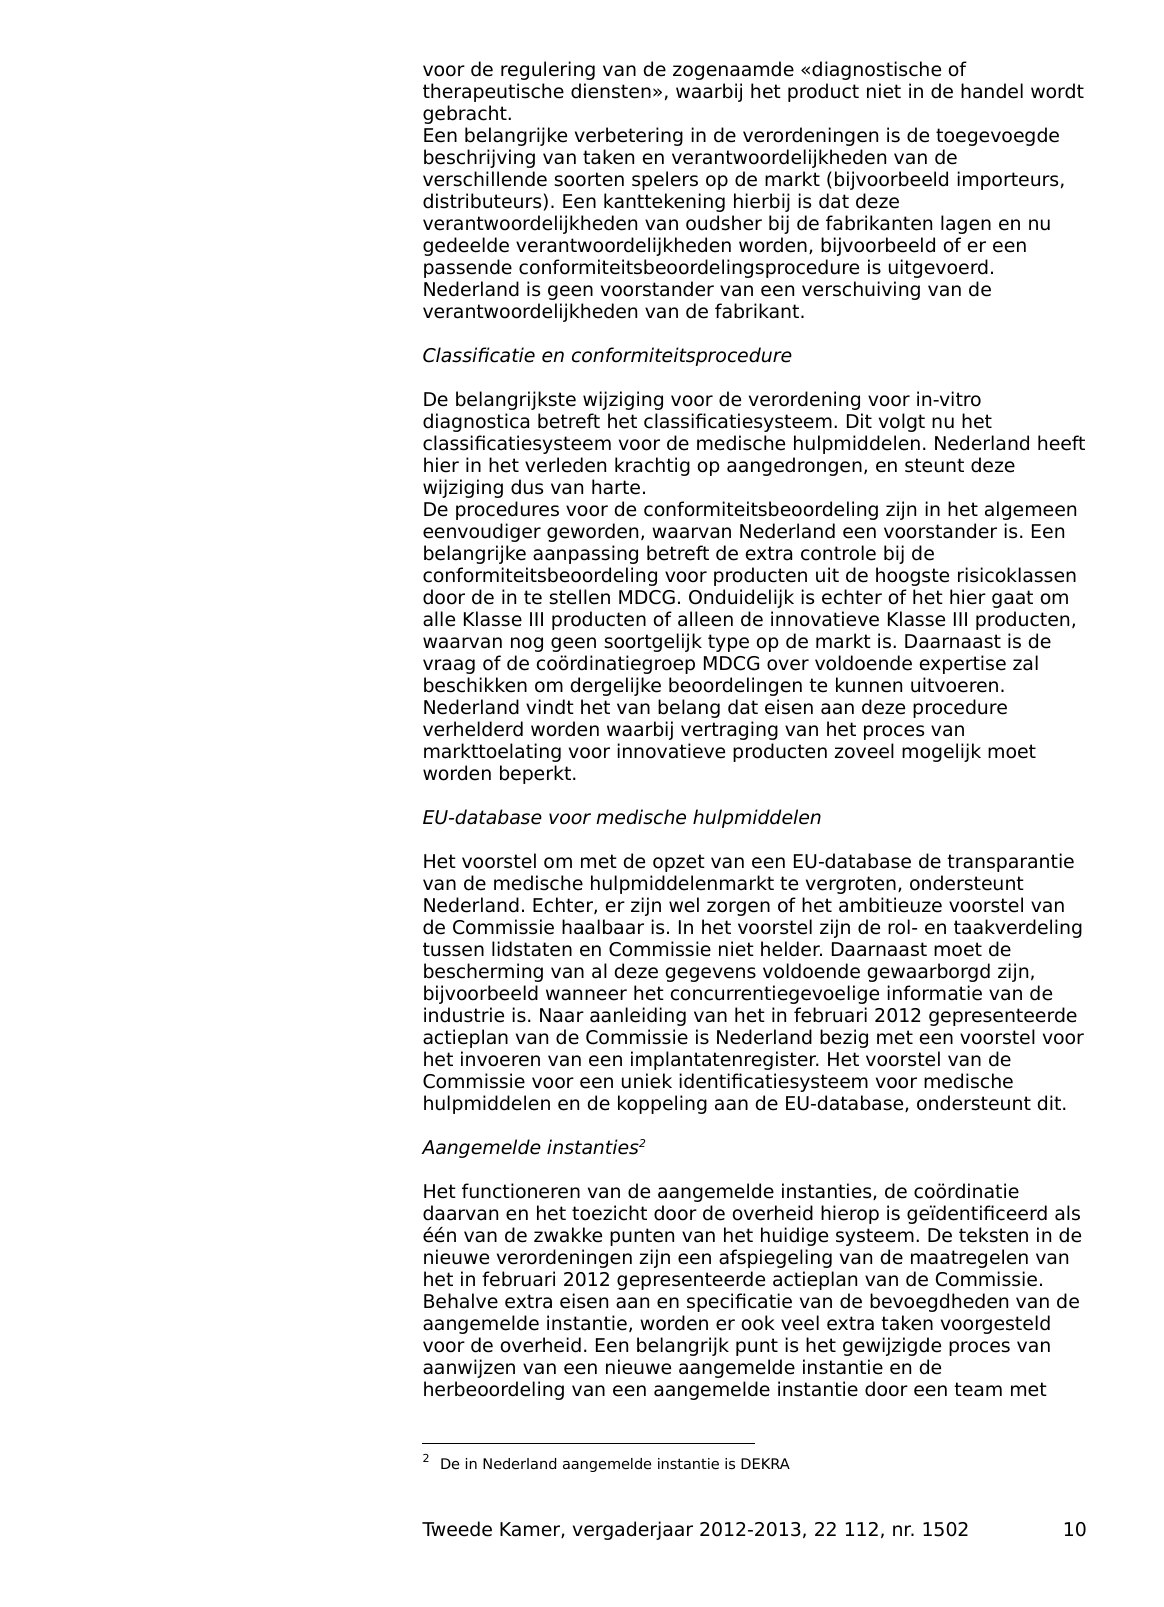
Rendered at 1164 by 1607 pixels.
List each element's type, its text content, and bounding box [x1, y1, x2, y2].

text Het functioneren van de aangemelde instanties, de coördinatie daarvan en het toezicht door de overheid hierop is geïdentificeerd als één van de zwakke punten van het huidige systeem. De teksten in de nieuwe verordeningen zijn een afspiegeling van de maatregelen van het in februari 2012 gepresenteerde actieplan van de Commissie. Behalve extra eisen aan en specificatie van de bevoegdheden van de aangemelde instantie, worden er ook veel extra taken voorgesteld voor de overheid. Een belangrijk punt is het gewijzigde proces van aanwijzen van een nieuwe aangemelde instantie en de herbeoordeling van een aangemelde instantie door een team met [422, 1181, 1087, 1401]
text Een belangrijke verbetering in de verordeningen is de toegevoegde beschrijving van taken en verantwoordelijkheden van de verschillende soorten spelers op de markt (bijvoorbeeld importeurs, distributeurs). Een kanttekening hierbij is dat deze verantwoordelijkheden van oudsher bij de fabrikanten lagen en nu gedeelde verantwoordelijkheden worden, bijvoorbeeld of er een passende conformiteitsbeoordelingsprocedure is uitgevoerd. Nederland is geen voorstander van een verschuiving van de verantwoordelijkheden van de fabrikant. [422, 125, 1087, 323]
text voor de regulering van de zogenaamde «diagnostische of therapeutische diensten», waarbij het product niet in de handel wordt gebracht. [422, 59, 1087, 125]
text De in Nederland aangemelde instantie is DEKRA [422, 1452, 1087, 1474]
text De procedures voor de conformiteitsbeoordeling zijn in het algemeen eenvoudiger geworden, waarvan Nederland een voorstander is. Een belangrijke aanpassing betreft de extra controle bij de conformiteitsbeoordeling voor producten uit de hoogste risicoklassen door de in te stellen MDCG. Onduidelijk is echter of het hier gaat om alle Klasse III producten of alleen de innovatieve Klasse III producten, waarvan nog geen soortgelijk type op de markt is. Daarnaast is de vraag of de coördinatiegroep MDCG over voldoende expertise zal beschikken om dergelijke beoordelingen te kunnen uitvoeren. Nederland vindt het van belang dat eisen aan deze procedure verhelderd worden waarbij vertraging van het proces van markttoelating voor innovatieve producten zoveel mogelijk moet worden beperkt. [422, 499, 1087, 785]
subtitle Classificatie en conformiteitsprocedure [422, 345, 1087, 367]
subtitle Aangemelde instanties [422, 1137, 1087, 1159]
text De belangrijkste wijziging voor de verordening voor in-vitro diagnostica betreft het classificatiesysteem. Dit volgt nu het classificatiesysteem voor de medische hulpmiddelen. Nederland heeft hier in het verleden krachtig op aangedrongen, en steunt deze wijziging dus van harte. [422, 389, 1087, 499]
text Het voorstel om met de opzet van een EU-database de transparantie van de medische hulpmiddelenmarkt te vergroten, ondersteunt Nederland. Echter, er zijn wel zorgen of het ambitieuze voorstel van de Commissie haalbaar is. In het voorstel zijn de rol- en taakverdeling tussen lidstaten en Commissie niet helder. Daarnaast moet de bescherming van al deze gegevens voldoende gewaarborgd zijn, bijvoorbeeld wanneer het concurrentiegevoelige informatie van de industrie is. Naar aanleiding van het in februari 2012 gepresenteerde actieplan van de Commissie is Nederland bezig met een voorstel voor het invoeren van een implantatenregister. Het voorstel van de Commissie voor een uniek identificatiesysteem voor medische hulpmiddelen en de koppeling aan de EU-database, ondersteunt dit. [422, 851, 1087, 1115]
subtitle EU-database voor medische hulpmiddelen [422, 807, 1087, 829]
